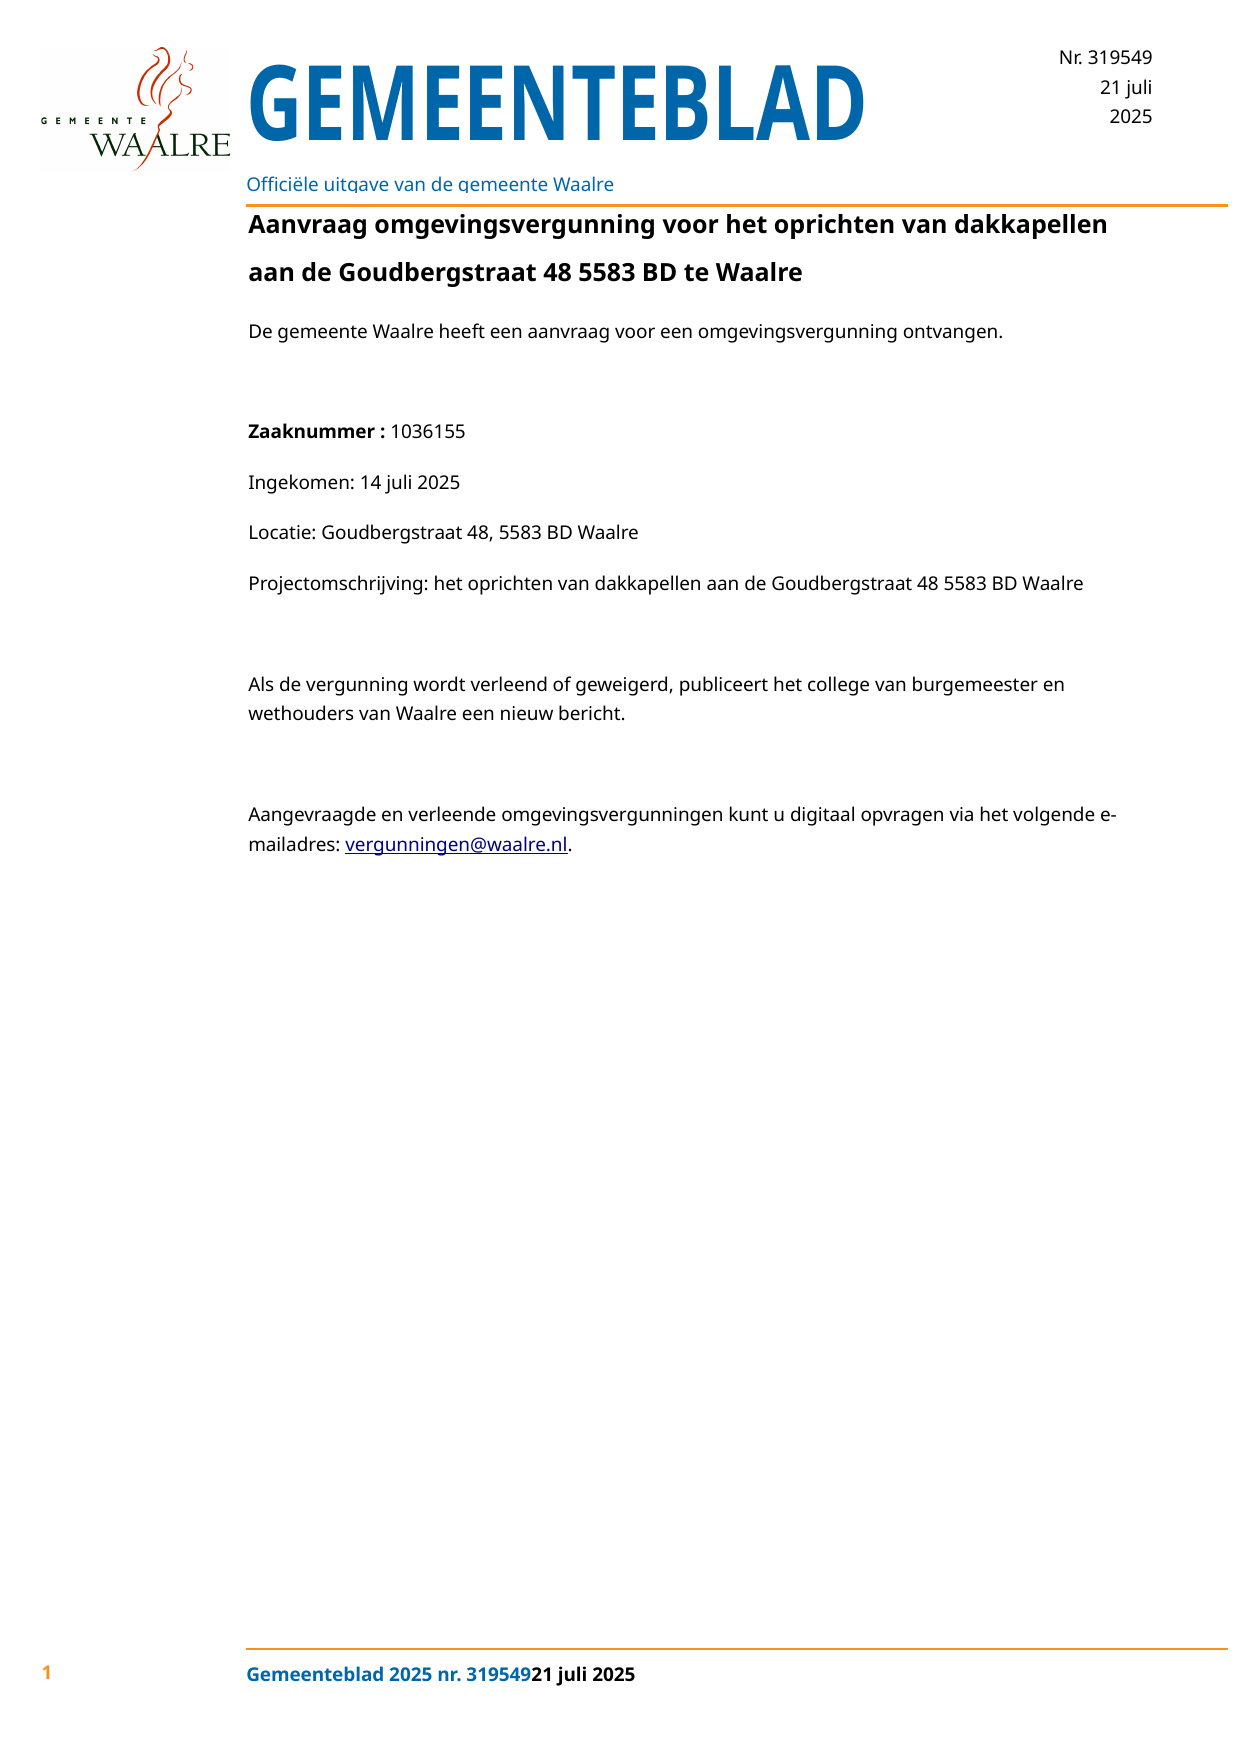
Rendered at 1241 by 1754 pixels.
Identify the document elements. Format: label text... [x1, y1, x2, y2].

text Als de vergunning wordt verleend of geweigerd, publiceert het college van burgemeester en wethouders van Waalre een nieuw bericht. [248, 671, 1152, 726]
text Zaaknummer : 1036155 [248, 419, 1152, 444]
text Ingekomen: 14 juli 2025 [248, 469, 1152, 495]
picture [41, 47, 231, 172]
text Aangevraagde en verleende omgevingsvergunningen kunt u digitaal opvragen via het volgende e-mailadres: vergunningen@waalre.nl. [248, 801, 1152, 857]
text Locatie: Goudbergstraat 48, 5583 BD Waalre [248, 519, 1152, 545]
text Projectomschrijving: het oprichten van dakkapellen aan de Goudbergstraat 48 5583 BD Waalre [248, 570, 1152, 596]
text De gemeente Waalre heeft een aanvraag voor een omgevingsvergunning ontvangen. [248, 318, 1152, 344]
text Aanvraag omgevingsvergunning voor het oprichten van dakkapellen aan de Goudbergstraat 48 5583 BD te Waalre [248, 207, 1152, 288]
